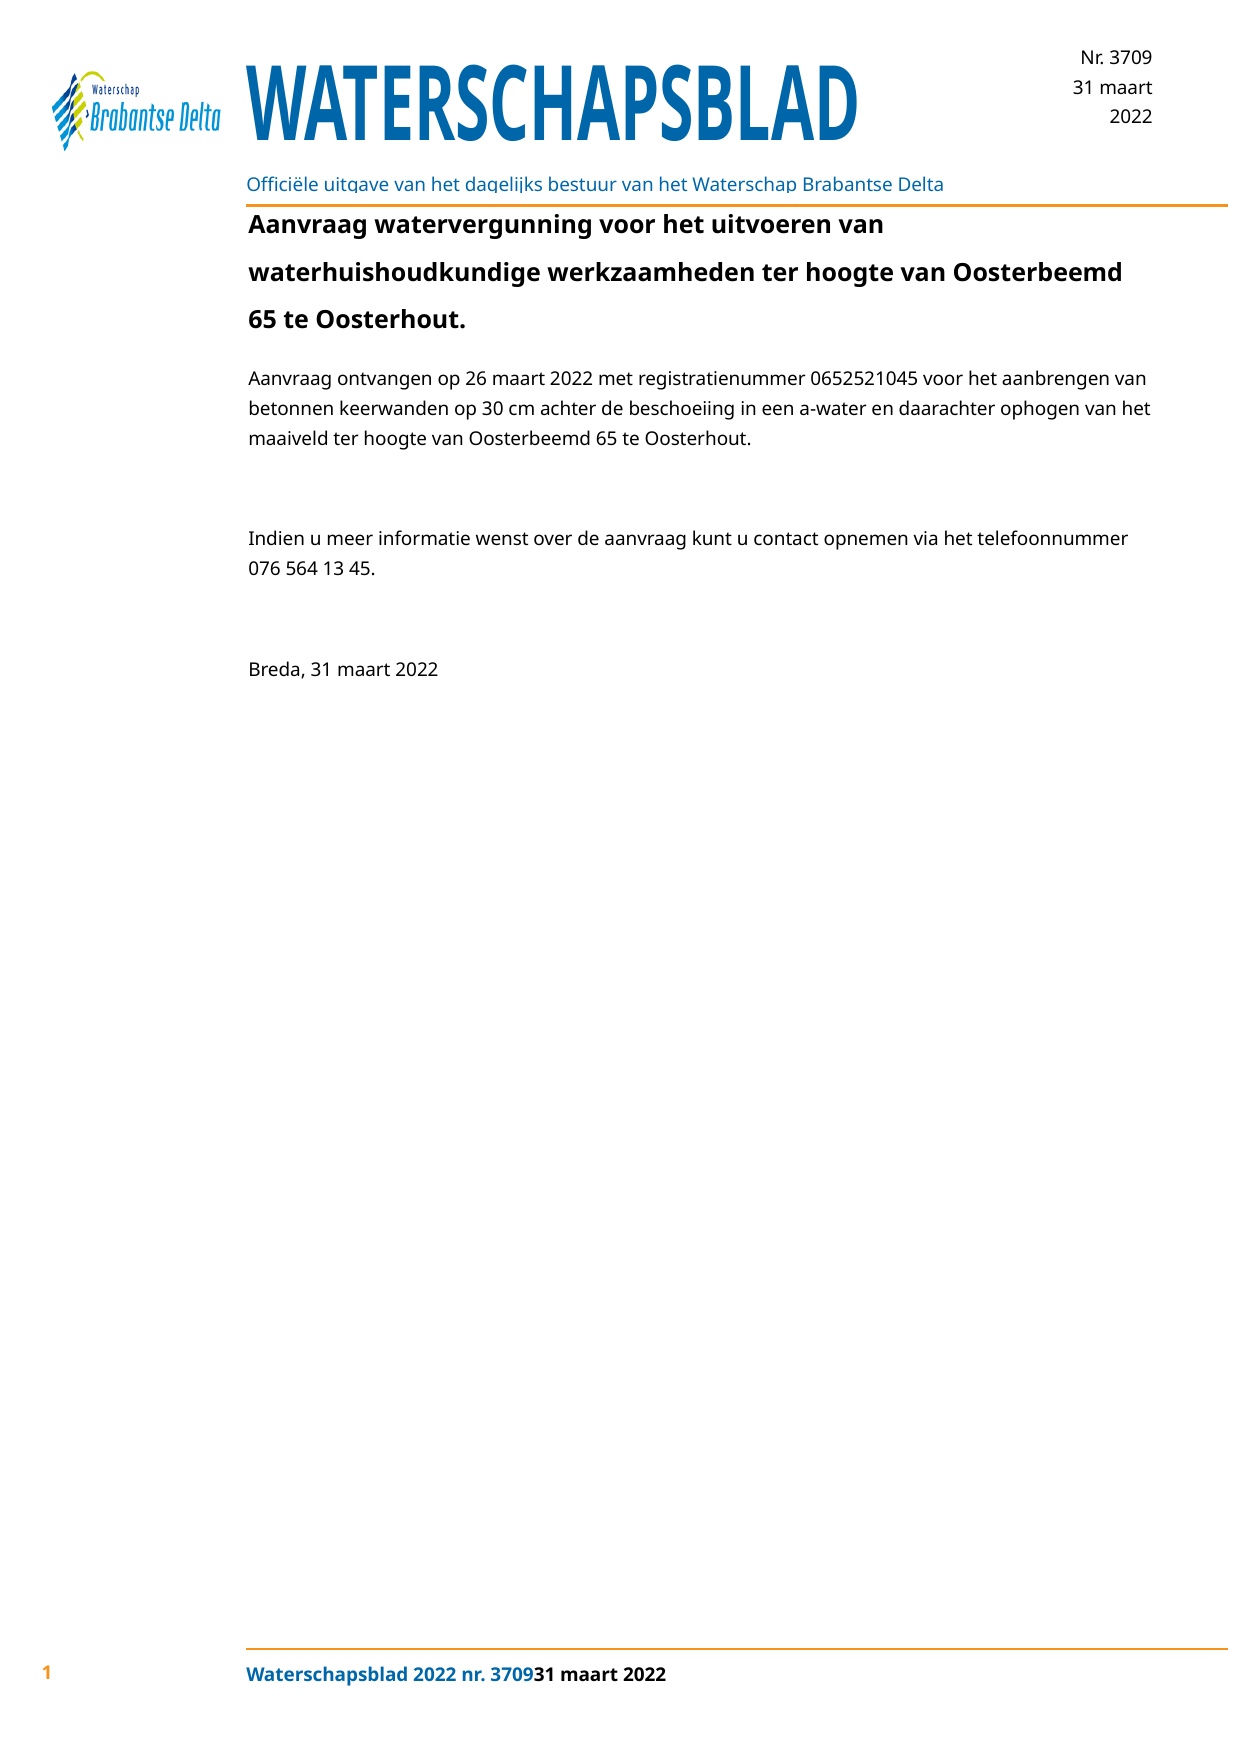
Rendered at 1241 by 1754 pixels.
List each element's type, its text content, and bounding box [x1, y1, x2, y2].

picture [41, 47, 231, 172]
text Aanvraag ontvangen op 26 maart 2022 met registratienummer 0652521045 voor het aanbrengen van betonnen keerwanden op 30 cm achter de beschoeiing in een a-water en daarachter ophogen van het maaiveld ter hoogte van Oosterbeemd 65 te Oosterhout. [248, 366, 1152, 450]
text Aanvraag watervergunning voor het uitvoeren van waterhuishoudkundige werkzaamheden ter hoogte van Oosterbeemd 65 te Oosterhout. [248, 207, 1152, 336]
text Indien u meer informatie wenst over de aanvraag kunt u contact opnemen via het telefoonnummer 076 564 13 45. [248, 526, 1152, 581]
text Breda, 31 maart 2022 [248, 656, 1152, 682]
